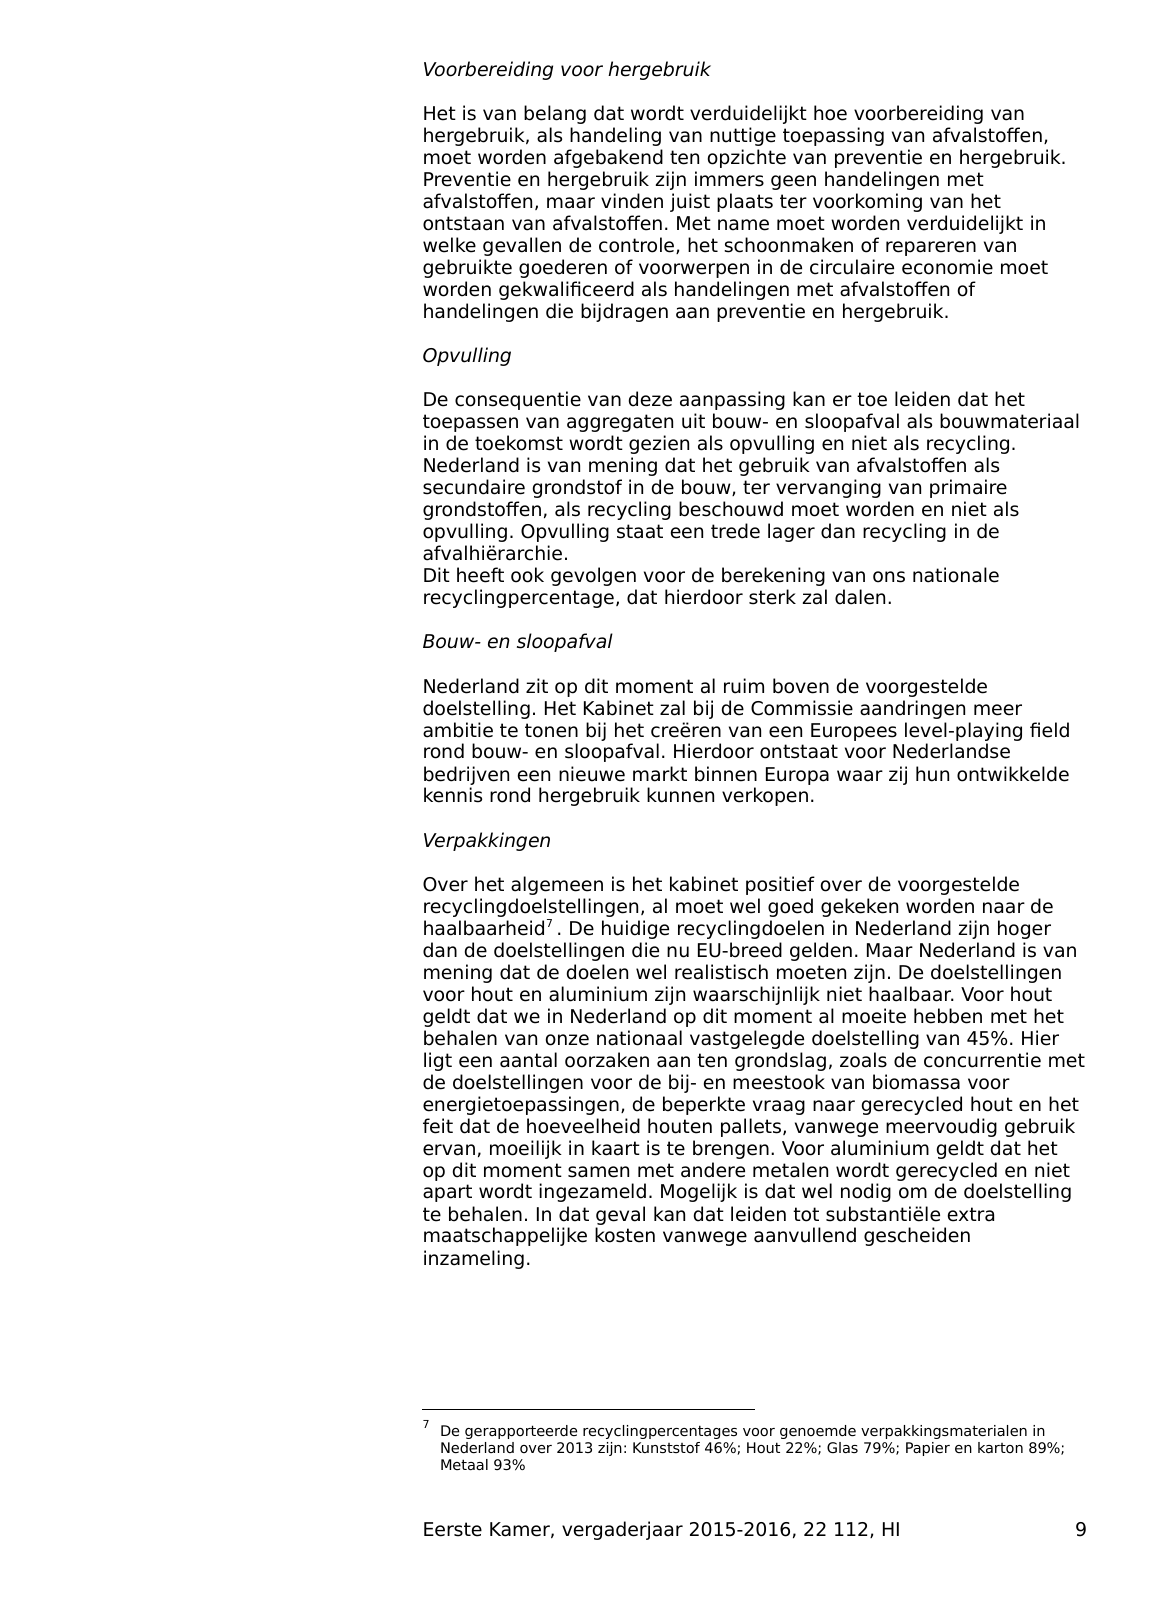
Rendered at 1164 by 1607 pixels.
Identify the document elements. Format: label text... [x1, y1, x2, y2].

subtitle Opvulling [422, 345, 1087, 367]
subtitle Voorbereiding voor hergebruik [422, 59, 1087, 81]
text Het is van belang dat wordt verduidelijkt hoe voorbereiding van hergebruik, als handeling van nuttige toepassing van afvalstoffen, moet worden afgebakend ten opzichte van preventie en hergebruik. Preventie en hergebruik zijn immers geen handelingen met afvalstoffen, maar vinden juist plaats ter voorkoming van het ontstaan van afvalstoffen. Met name moet worden verduidelijkt in welke gevallen de controle, het schoonmaken of repareren van gebruikte goederen of voorwerpen in de circulaire economie moet worden gekwalificeerd als handelingen met afvalstoffen of handelingen die bijdragen aan preventie en hergebruik. [422, 103, 1087, 323]
subtitle Verpakkingen [422, 829, 1087, 852]
text Over het algemeen is het kabinet positief over de voorgestelde recyclingdoelstellingen, al moet wel goed gekeken worden naar de haalbaarheid. De huidige recyclingdoelen in Nederland zijn hoger dan de doelstellingen die nu EU-breed gelden. Maar Nederland is van mening dat de doelen wel realistisch moeten zijn. De doelstellingen voor hout en aluminium zijn waarschijnlijk niet haalbaar. Voor hout geldt dat we in Nederland op dit moment al moeite hebben met het behalen van onze nationaal vastgelegde doelstelling van 45%. Hier ligt een aantal oorzaken aan ten grondslag, zoals de concurrentie met de doelstellingen voor de bij- en meestook van biomassa voor energietoepassingen, de beperkte vraag naar gerecycled hout en het feit dat de hoeveelheid houten pallets, vanwege meervoudig gebruik ervan, moeilijk in kaart is te brengen. Voor aluminium geldt dat het op dit moment samen met andere metalen wordt gerecycled en niet apart wordt ingezameld. Mogelijk is dat wel nodig om de doelstelling te behalen. In dat geval kan dat leiden tot substantiële extra maatschappelijke kosten vanwege aanvullend gescheiden inzameling. [422, 874, 1087, 1269]
subtitle Bouw- en sloopafval [422, 631, 1087, 653]
text Dit heeft ook gevolgen voor de berekening van ons nationale recyclingpercentage, dat hierdoor sterk zal dalen. [422, 565, 1087, 609]
text De consequentie van deze aanpassing kan er toe leiden dat het toepassen van aggregaten uit bouw- en sloopafval als bouwmateriaal in de toekomst wordt gezien als opvulling en niet als recycling. Nederland is van mening dat het gebruik van afvalstoffen als secundaire grondstof in de bouw, ter vervanging van primaire grondstoffen, als recycling beschouwd moet worden en niet als opvulling. Opvulling staat een trede lager dan recycling in de afvalhiërarchie. [422, 389, 1087, 565]
text De gerapporteerde recyclingpercentages voor genoemde verpakkingsmaterialen in Nederland over 2013 zijn: Kunststof 46%; Hout 22%; Glas 79%; Papier en karton 89%; Metaal 93% [422, 1418, 1087, 1474]
text Nederland zit op dit moment al ruim boven de voorgestelde doelstelling. Het Kabinet zal bij de Commissie aandringen meer ambitie te tonen bij het creëren van een Europees level-playing field rond bouw- en sloopafval. Hierdoor ontstaat voor Nederlandse bedrijven een nieuwe markt binnen Europa waar zij hun ontwikkelde kennis rond hergebruik kunnen verkopen. [422, 676, 1087, 807]
